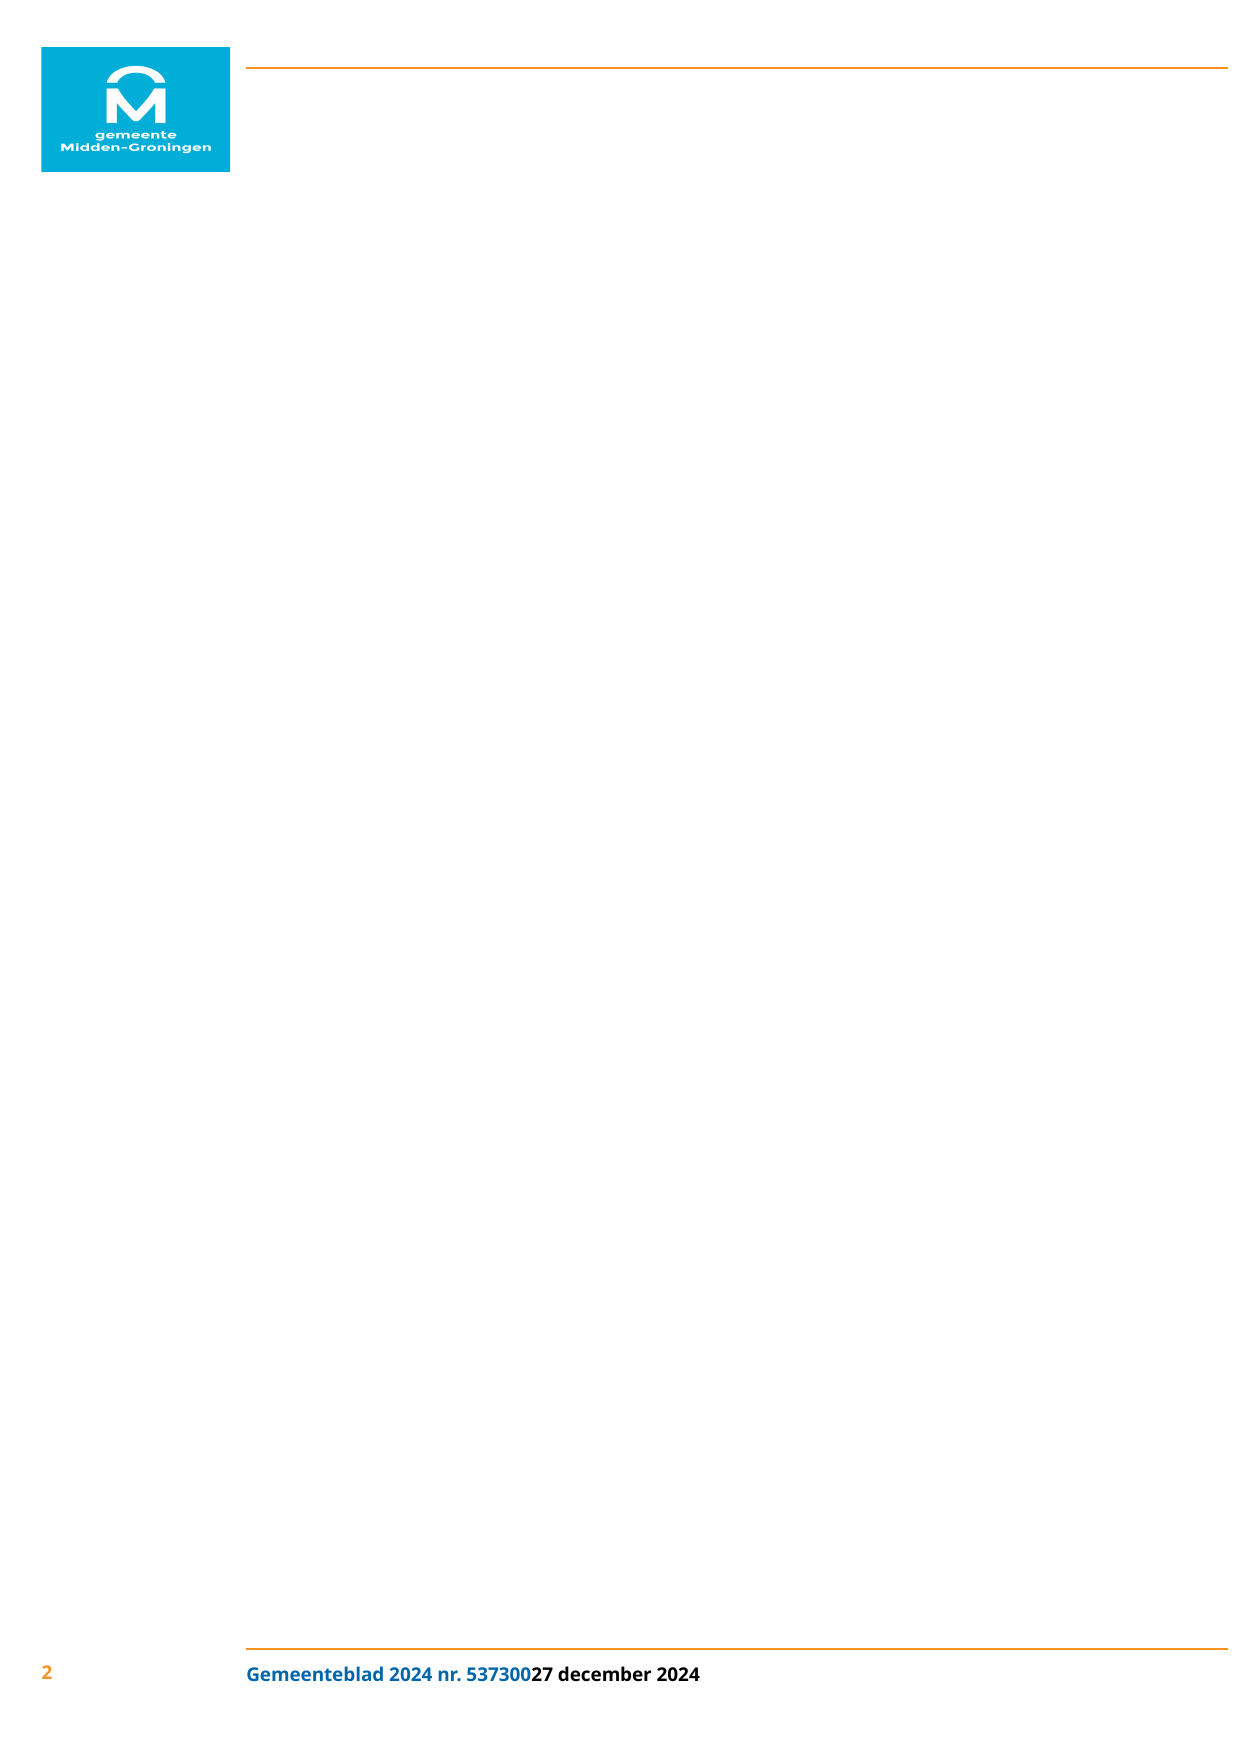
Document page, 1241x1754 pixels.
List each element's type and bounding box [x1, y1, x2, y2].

picture [184, 146, 190, 153]
picture [107, 89, 165, 122]
picture [108, 66, 164, 82]
